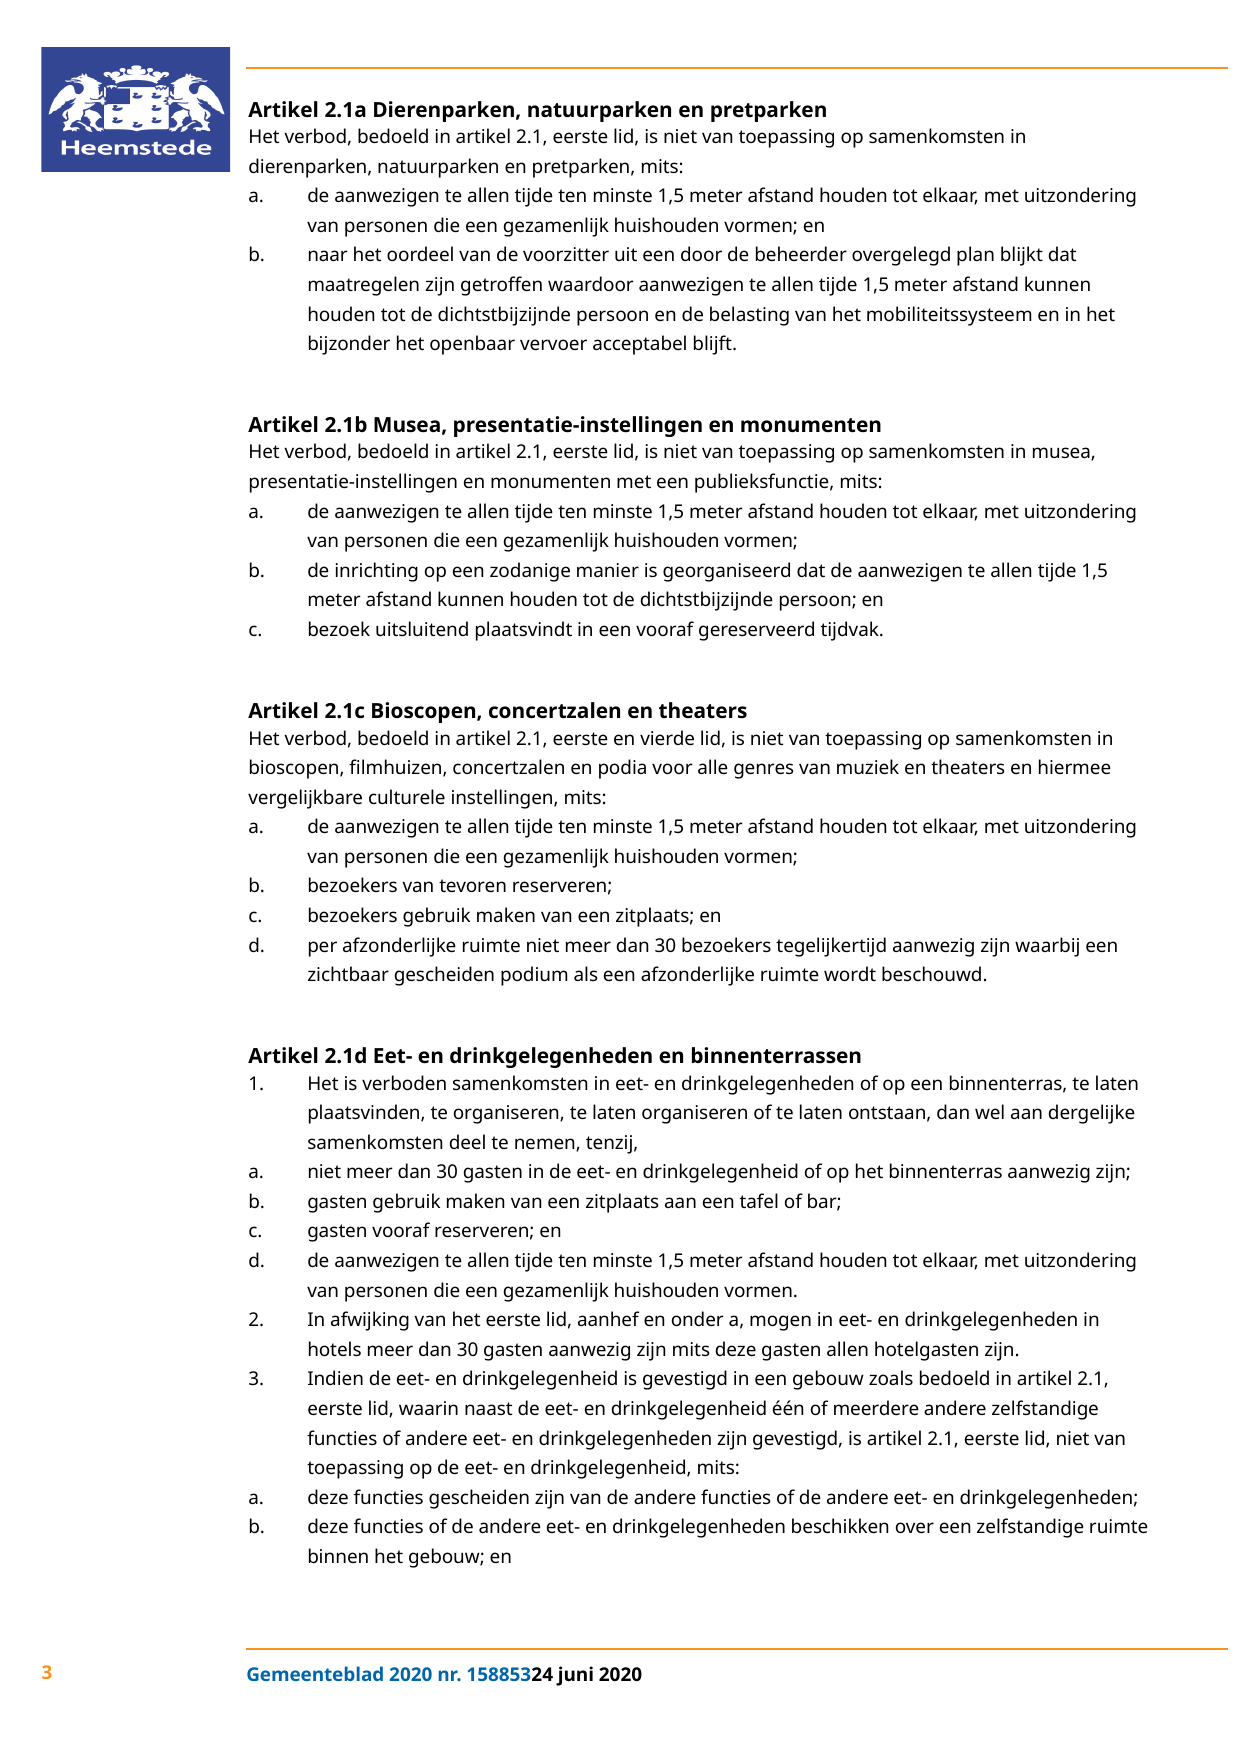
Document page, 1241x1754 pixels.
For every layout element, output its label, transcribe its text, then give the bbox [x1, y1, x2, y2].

list bezoekers van tevoren reserveren; [248, 873, 1152, 898]
picture [41, 47, 231, 172]
text Artikel 2.1a Dierenparken, natuurparken en pretparken [248, 95, 1152, 123]
list Het is verboden samenkomsten in eet- en drinkgelegenheden of op een binnenterras, te laten plaatsvinden, te organiseren, te laten organiseren of te laten ontstaan, dan wel aan dergelijke samenkomsten deel te nemen, tenzij, [248, 1070, 1152, 1155]
list bezoekers gebruik maken van een zitplaats; en [248, 902, 1152, 928]
list de inrichting op een zodanige manier is georganiseerd dat de aanwezigen te allen tijde 1,5 meter afstand kunnen houden tot de dichtstbijzijnde persoon; en [248, 557, 1152, 612]
list gasten gebruik maken van een zitplaats aan een tafel of bar; [248, 1188, 1152, 1214]
text Artikel 2.1c Bioscopen, concertzalen en theaters [248, 696, 1152, 725]
list deze functies gescheiden zijn van de andere functies of de andere eet- en drinkgelegenheden; [248, 1484, 1152, 1510]
list niet meer dan 30 gasten in de eet- en drinkgelegenheid of op het binnenterras aanwezig zijn; [248, 1158, 1152, 1184]
list gasten vooraf reserveren; en [248, 1218, 1152, 1243]
text Artikel 2.1b Musea, presentatie-instellingen en monumenten [248, 410, 1152, 439]
text Het verbod, bedoeld in artikel 2.1, eerste lid, is niet van toepassing op samenkomsten in musea, presentatie-instellingen en monumenten met een publieksfunctie, mits: [248, 439, 1152, 494]
text Artikel 2.1d Eet- en drinkgelegenheden en binnenterrassen [248, 1041, 1152, 1070]
text Het verbod, bedoeld in artikel 2.1, eerste lid, is niet van toepassing op samenkomsten in dierenparken, natuurparken en pretparken, mits: [248, 123, 1152, 178]
list de aanwezigen te allen tijde ten minste 1,5 meter afstand houden tot elkaar, met uitzondering van personen die een gezamenlijk huishouden vormen; [248, 498, 1152, 553]
list de aanwezigen te allen tijde ten minste 1,5 meter afstand houden tot elkaar, met uitzondering van personen die een gezamenlijk huishouden vormen; [248, 813, 1152, 869]
list per afzonderlijke ruimte niet meer dan 30 bezoekers tegelijkertijd aanwezig zijn waarbij een zichtbaar gescheiden podium als een afzonderlijke ruimte wordt beschouwd. [248, 932, 1152, 987]
list deze functies of de andere eet- en drinkgelegenheden beschikken over een zelfstandige ruimte binnen het gebouw; en [248, 1513, 1152, 1569]
list naar het oordeel van de voorzitter uit een door de beheerder overgelegd plan blijkt dat maatregelen zijn getroffen waardoor aanwezigen te allen tijde 1,5 meter afstand kunnen houden tot de dichtstbijzijnde persoon en de belasting van het mobiliteitssysteem en in het bijzonder het openbaar vervoer acceptabel blijft. [248, 242, 1152, 356]
list de aanwezigen te allen tijde ten minste 1,5 meter afstand houden tot elkaar, met uitzondering van personen die een gezamenlijk huishouden vormen; en [248, 182, 1152, 238]
text Het verbod, bedoeld in artikel 2.1, eerste en vierde lid, is niet van toepassing op samenkomsten in bioscopen, filmhuizen, concertzalen en podia voor alle genres van muziek en theaters en hiermee vergelijkbare culturele instellingen, mits: [248, 725, 1152, 809]
list In afwijking van het eerste lid, aanhef en onder a, mogen in eet- en drinkgelegenheden in hotels meer dan 30 gasten aanwezig zijn mits deze gasten allen hotelgasten zijn. [248, 1306, 1152, 1362]
list bezoek uitsluitend plaatsvindt in een vooraf gereserveerd tijdvak. [248, 616, 1152, 642]
list de aanwezigen te allen tijde ten minste 1,5 meter afstand houden tot elkaar, met uitzondering van personen die een gezamenlijk huishouden vormen. [248, 1247, 1152, 1303]
list Indien de eet- en drinkgelegenheid is gevestigd in een gebouw zoals bedoeld in artikel 2.1, eerste lid, waarin naast de eet- en drinkgelegenheid één of meerdere andere zelfstandige functies of andere eet- en drinkgelegenheden zijn gevestigd, is artikel 2.1, eerste lid, niet van toepassing op de eet- en drinkgelegenheid, mits: [248, 1366, 1152, 1480]
